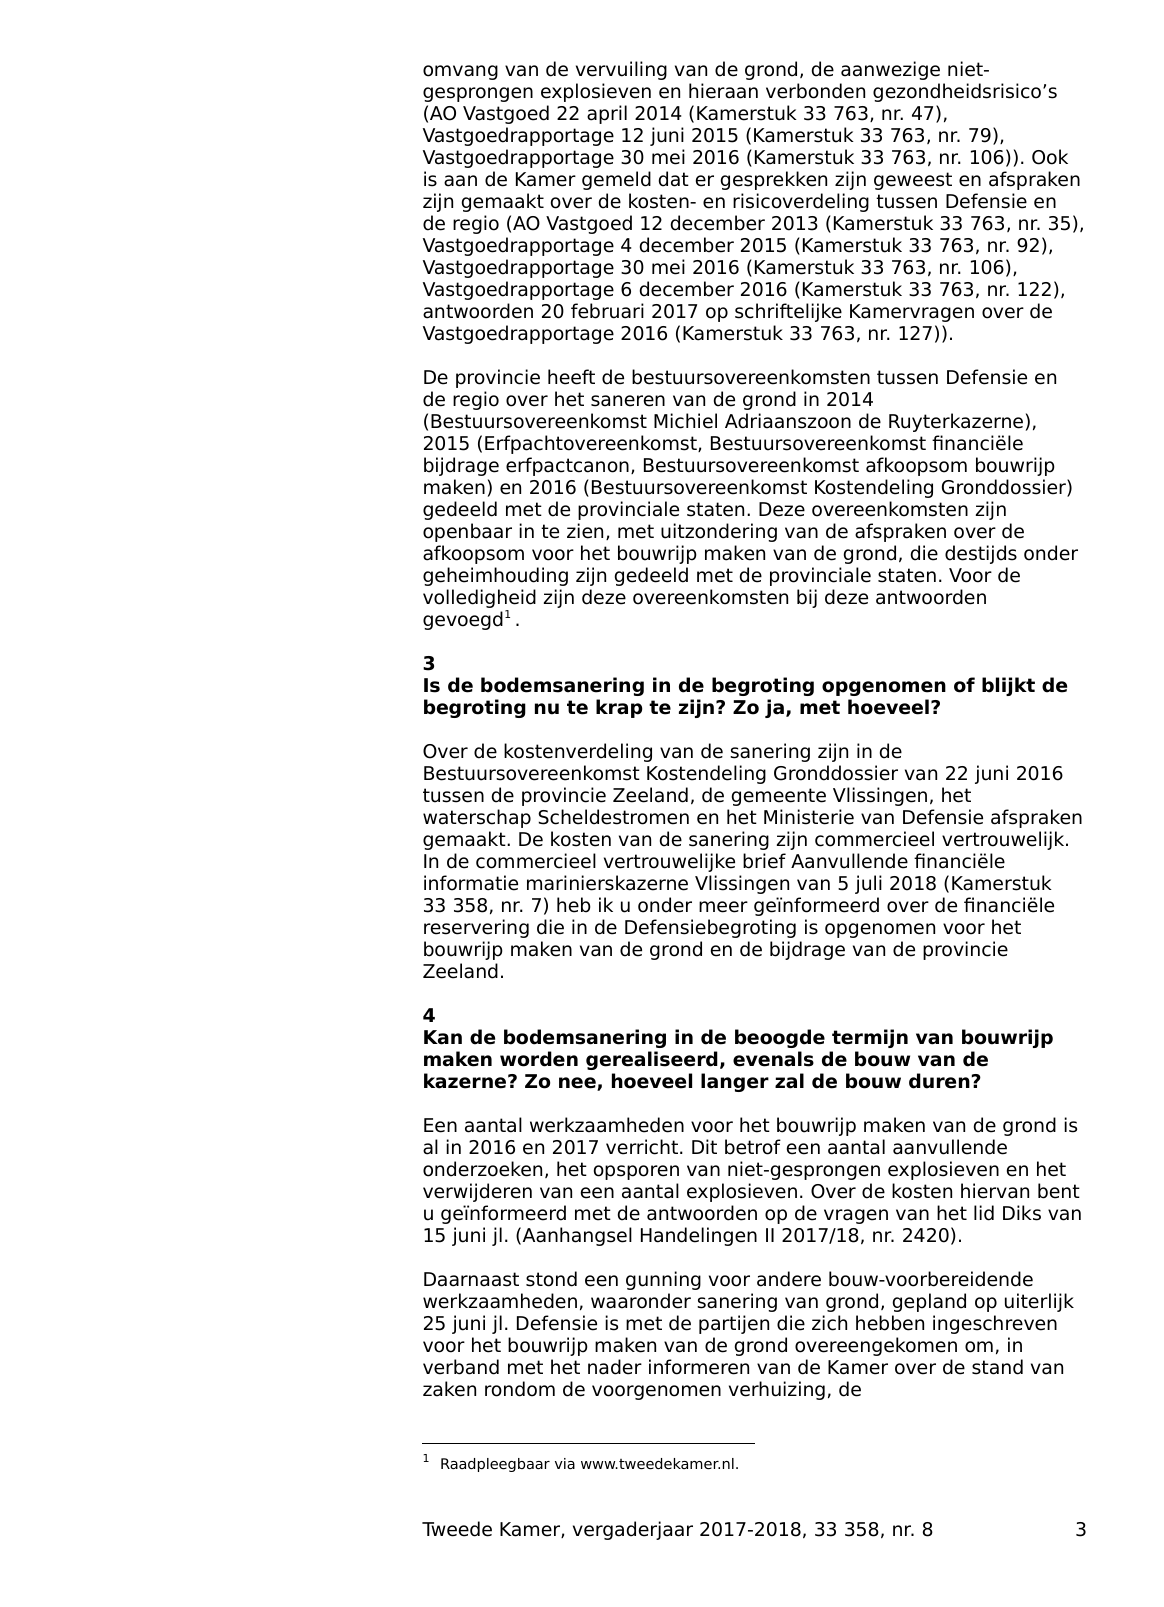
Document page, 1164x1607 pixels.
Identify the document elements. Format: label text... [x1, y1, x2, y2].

text 3 [422, 653, 1087, 675]
text 4 [422, 1005, 1087, 1027]
text De provincie heeft de bestuursovereenkomsten tussen Defensie en de regio over het saneren van de grond in 2014 (Bestuursovereenkomst Michiel Adriaanszoon de Ruyterkazerne), 2015 (Erfpachtovereenkomst, Bestuursovereenkomst financiële bijdrage erfpactcanon, Bestuursovereenkomst afkoopsom bouwrijp maken) en 2016 (Bestuursovereenkomst Kostendeling Gronddossier) gedeeld met de provinciale staten. Deze overeenkomsten zijn openbaar in te zien, met uitzondering van de afspraken over de afkoopsom voor het bouwrijp maken van de grond, die destijds onder geheimhouding zijn gedeeld met de provinciale staten. Voor de volledigheid zijn deze overeenkomsten bij deze antwoorden gevoegd. [422, 367, 1087, 631]
text omvang van de vervuiling van de grond, de aanwezige niet-gesprongen explosieven en hieraan verbonden gezondheidsrisico’s (AO Vastgoed 22 april 2014 (Kamerstuk 33 763, nr. 47), Vastgoedrapportage 12 juni 2015 (Kamerstuk 33 763, nr. 79), Vastgoedrapportage 30 mei 2016 (Kamerstuk 33 763, nr. 106)). Ook is aan de Kamer gemeld dat er gesprekken zijn geweest en afspraken zijn gemaakt over de kosten- en risicoverdeling tussen Defensie en de regio (AO Vastgoed 12 december 2013 (Kamerstuk 33 763, nr. 35), Vastgoedrapportage 4 december 2015 (Kamerstuk 33 763, nr. 92), Vastgoedrapportage 30 mei 2016 (Kamerstuk 33 763, nr. 106), Vastgoedrapportage 6 december 2016 (Kamerstuk 33 763, nr. 122), antwoorden 20 februari 2017 op schriftelijke Kamervragen over de Vastgoedrapportage 2016 (Kamerstuk 33 763, nr. 127)). [422, 59, 1087, 345]
text Over de kostenverdeling van de sanering zijn in de Bestuursovereenkomst Kostendeling Gronddossier van 22 juni 2016 tussen de provincie Zeeland, de gemeente Vlissingen, het waterschap Scheldestromen en het Ministerie van Defensie afspraken gemaakt. De kosten van de sanering zijn commercieel vertrouwelijk. In de commercieel vertrouwelijke brief Aanvullende financiële informatie marinierskazerne Vlissingen van 5 juli 2018 (Kamerstuk 33 358, nr. 7) heb ik u onder meer geïnformeerd over de financiële reservering die in de Defensiebegroting is opgenomen voor het bouwrijp maken van de grond en de bijdrage van de provincie Zeeland. [422, 741, 1087, 983]
text Raadpleegbaar via www.tweedekamer.nl. [422, 1452, 1087, 1474]
text Daarnaast stond een gunning voor andere bouw-voorbereidende werkzaamheden, waaronder sanering van grond, gepland op uiterlijk 25 juni jl. Defensie is met de partijen die zich hebben ingeschreven voor het bouwrijp maken van de grond overeengekomen om, in verband met het nader informeren van de Kamer over de stand van zaken rondom de voorgenomen verhuizing, de [422, 1269, 1087, 1401]
text Is de bodemsanering in de begroting opgenomen of blijkt de begroting nu te krap te zijn? Zo ja, met hoeveel? [422, 675, 1087, 719]
text Kan de bodemsanering in de beoogde termijn van bouwrijp maken worden gerealiseerd, evenals de bouw van de kazerne? Zo nee, hoeveel langer zal de bouw duren? [422, 1027, 1087, 1093]
text Een aantal werkzaamheden voor het bouwrijp maken van de grond is al in 2016 en 2017 verricht. Dit betrof een aantal aanvullende onderzoeken, het opsporen van niet-gesprongen explosieven en het verwijderen van een aantal explosieven. Over de kosten hiervan bent u geïnformeerd met de antwoorden op de vragen van het lid Diks van 15 juni jl. (Aanhangsel Handelingen II 2017/18, nr. 2420). [422, 1115, 1087, 1247]
